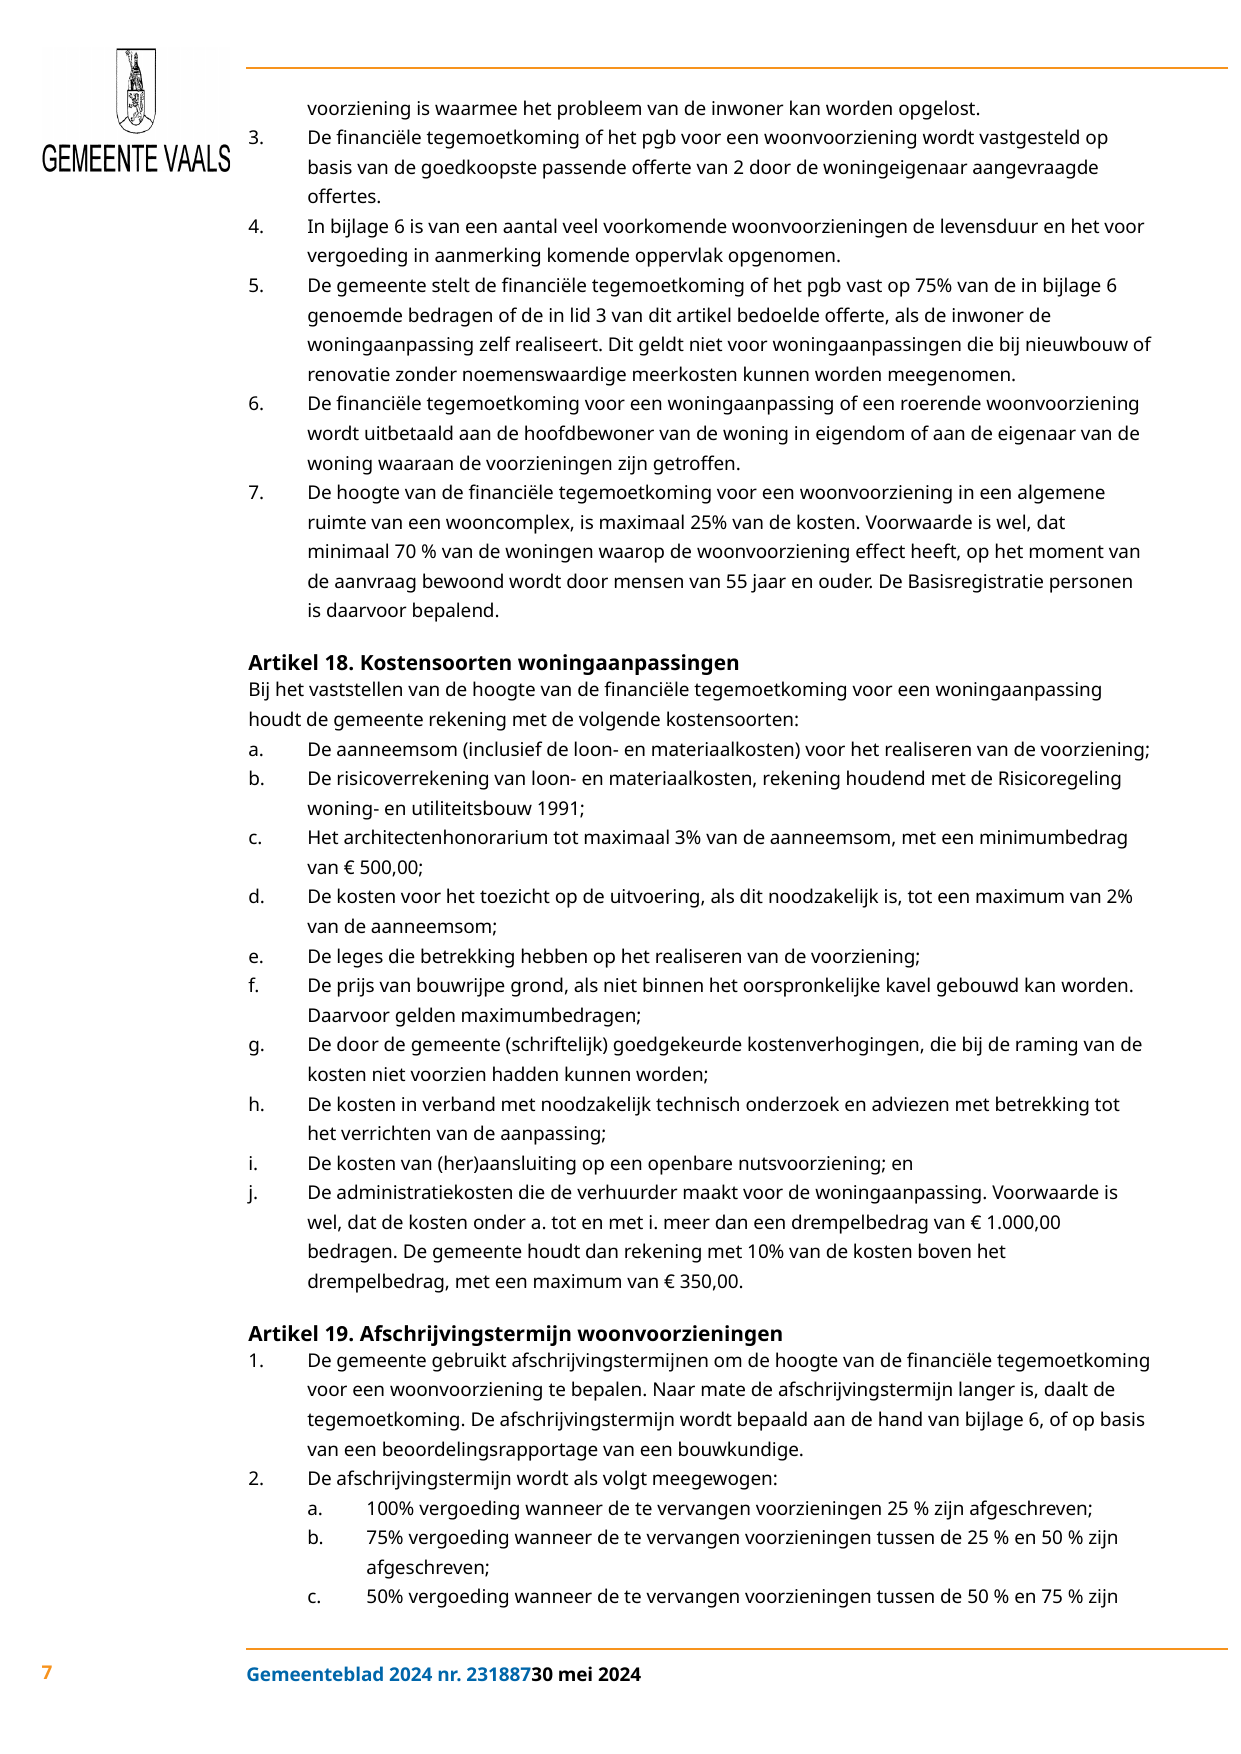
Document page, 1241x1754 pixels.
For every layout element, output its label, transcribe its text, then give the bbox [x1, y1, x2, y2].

list De gemeente gebruikt afschrijvingstermijnen om de hoogte van de financiële tegemoetkoming voor een woonvoorziening te bepalen. Naar mate de afschrijvingstermijn langer is, daalt de tegemoetkoming. De afschrijvingstermijn wordt bepaald aan de hand van bijlage 6, of op basis van een beoordelingsrapportage van een bouwkundige. [248, 1347, 1152, 1462]
list 50% vergoeding wanneer de te vervangen voorzieningen tussen de 50 % en 75 % zijn [307, 1584, 1152, 1609]
text Artikel 19. Afschrijvingstermijn woonvoorzieningen [248, 1319, 1152, 1347]
list De kosten in verband met noodzakelijk technisch onderzoek en adviezen met betrekking tot het verrichten van de aanpassing; [248, 1091, 1152, 1146]
list De financiële tegemoetkoming of het pgb voor een woonvoorziening wordt vastgesteld op basis van de goedkoopste passende offerte van 2 door de woningeigenaar aangevraagde offertes. [248, 124, 1152, 209]
list De gemeente stelt de financiële tegemoetkoming of het pgb vast op 75% van de in bijlage 6 genoemde bedragen of de in lid 3 van dit artikel bedoelde offerte, als de inwoner de woningaanpassing zelf realiseert. Dit geldt niet voor woningaanpassingen die bij nieuwbouw of renovatie zonder noemenswaardige meerkosten kunnen worden meegenomen. [248, 272, 1152, 387]
list Het architectenhonorarium tot maximaal 3% van de aanneemsom, met een minimumbedrag van € 500,00; [248, 824, 1152, 880]
text Artikel 18. Kostensoorten woningaanpassingen [248, 648, 1152, 677]
text Bij het vaststellen van de hoogte van de financiële tegemoetkoming voor een woningaanpassing houdt de gemeente rekening met de volgende kostensoorten: [248, 677, 1152, 732]
list De aanneemsom (inclusief de loon- en materiaalkosten) voor het realiseren van de voorziening; [248, 736, 1152, 761]
list De door de gemeente (schriftelijk) goedgekeurde kostenverhogingen, die bij de raming van de kosten niet voorzien hadden kunnen worden; [248, 1032, 1152, 1087]
list De financiële tegemoetkoming voor een woningaanpassing of een roerende woonvoorziening wordt uitbetaald aan de hoofdbewoner van de woning in eigendom of aan de eigenaar van de woning waaraan de voorzieningen zijn getroffen. [248, 391, 1152, 476]
picture [41, 47, 231, 172]
list De prijs van bouwrijpe grond, als niet binnen het oorspronkelijke kavel gebouwd kan worden. Daarvoor gelden maximumbedragen; [248, 972, 1152, 1028]
list voorziening is waarmee het probleem van de inwoner kan worden opgelost. [248, 95, 1152, 121]
list De leges die betrekking hebben op het realiseren van de voorziening; [248, 943, 1152, 968]
list De hoogte van de financiële tegemoetkoming voor een woonvoorziening in een algemene ruimte van een wooncomplex, is maximaal 25% van de kosten. Voorwaarde is wel, dat minimaal 70 % van de woningen waarop de woonvoorziening effect heeft, op het moment van de aanvraag bewoond wordt door mensen van 55 jaar en ouder. De Basisregistratie personen is daarvoor bepalend. [248, 479, 1152, 623]
list De afschrijvingstermijn wordt als volgt meegewogen: [248, 1465, 1152, 1491]
list De kosten voor het toezicht op de uitvoering, als dit noodzakelijk is, tot een maximum van 2% van de aanneemsom; [248, 884, 1152, 939]
list 75% vergoeding wanneer de te vervangen voorzieningen tussen de 25 % en 50 % zijn afgeschreven; [307, 1524, 1152, 1580]
list De kosten van (her)aansluiting op een openbare nutsvoorziening; en [248, 1150, 1152, 1176]
list De risicoverrekening van loon- en materiaalkosten, rekening houdend met de Risicoregeling woning- en utiliteitsbouw 1991; [248, 765, 1152, 821]
list In bijlage 6 is van een aantal veel voorkomende woonvoorzieningen de levensduur en het voor vergoeding in aanmerking komende oppervlak opgenomen. [248, 213, 1152, 268]
list De administratiekosten die de verhuurder maakt voor de woningaanpassing. Voorwaarde is wel, dat de kosten onder a. tot en met i. meer dan een drempelbedrag van € 1.000,00 bedragen. De gemeente houdt dan rekening met 10% van de kosten boven het drempelbedrag, met een maximum van € 350,00. [248, 1179, 1152, 1294]
list 100% vergoeding wanneer de te vervangen voorzieningen 25 % zijn afgeschreven; [307, 1495, 1152, 1521]
